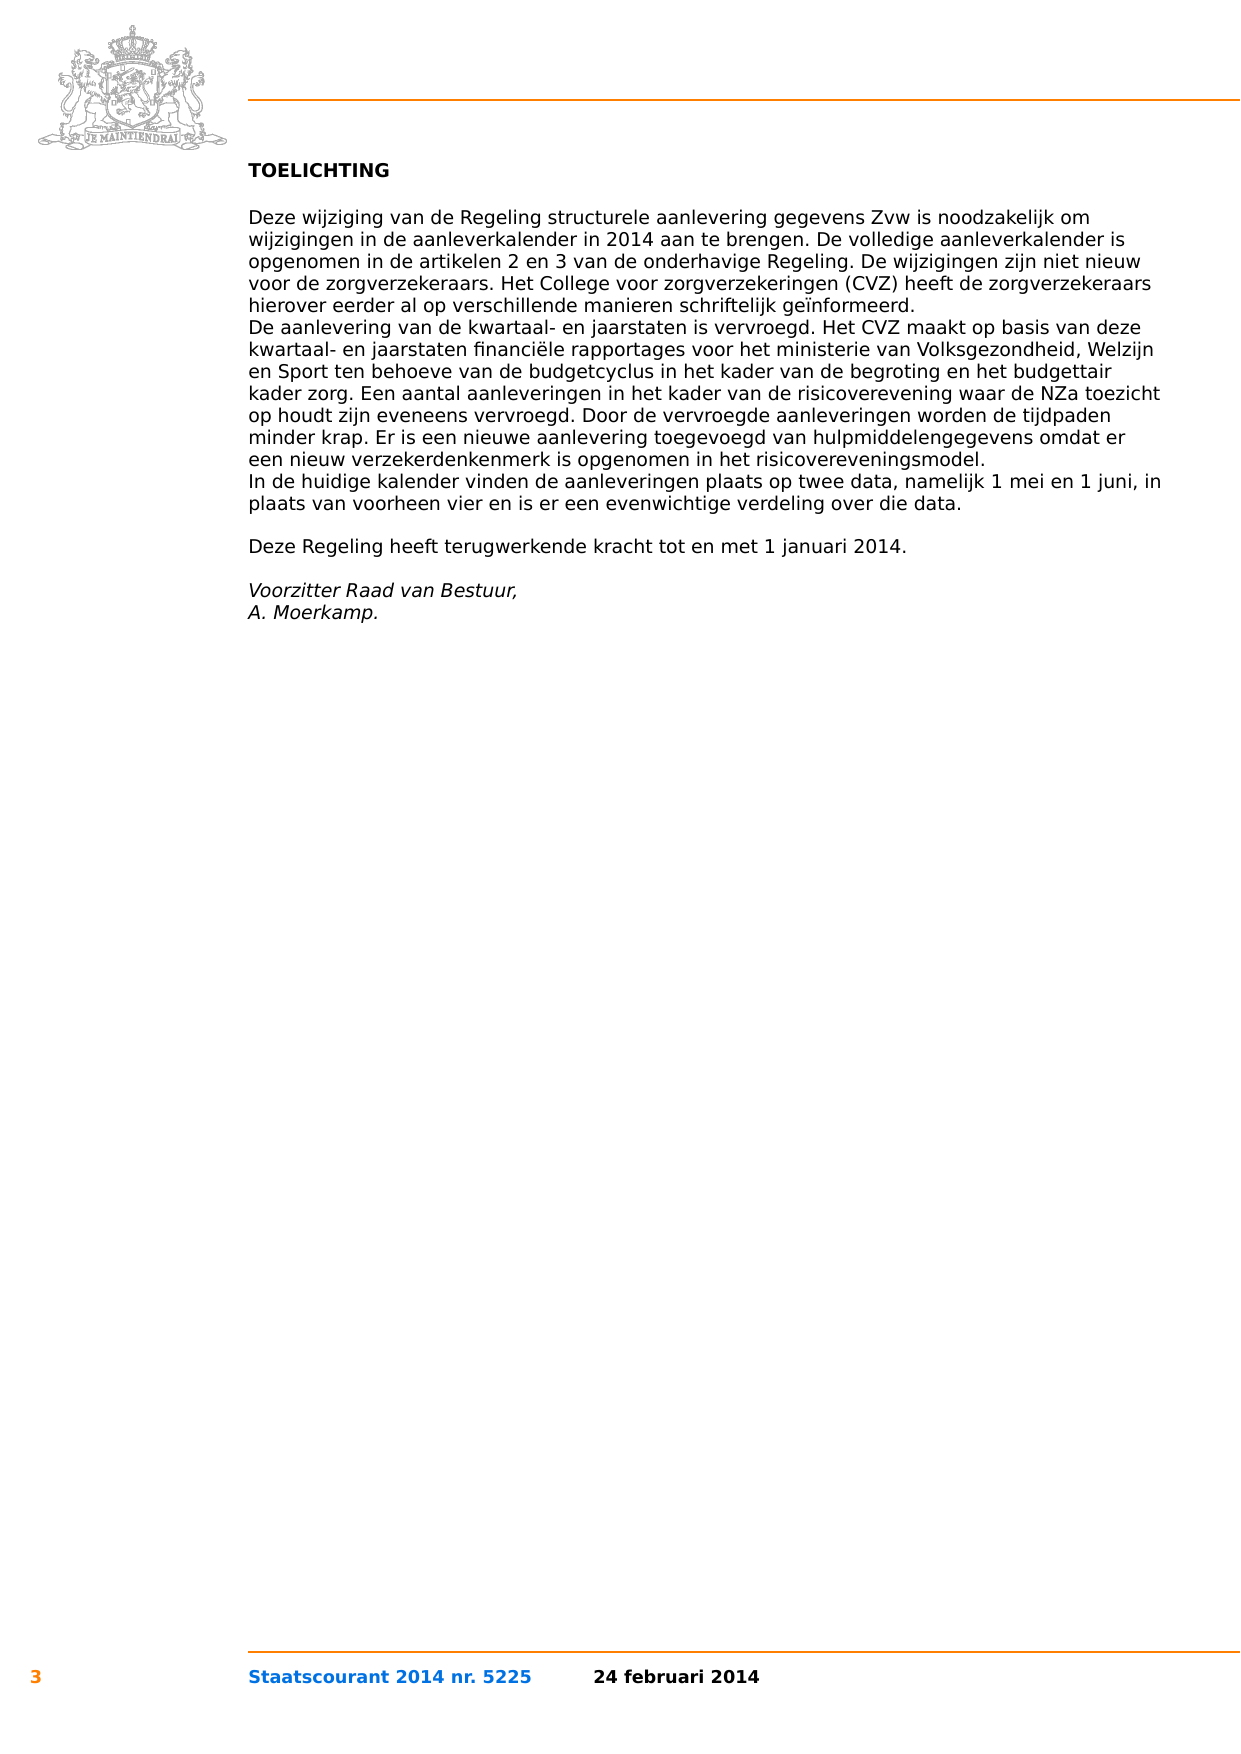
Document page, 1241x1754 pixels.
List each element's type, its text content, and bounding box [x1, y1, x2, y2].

text Deze Regeling heeft terugwerkende kracht tot en met 1 januari 2014. [248, 536, 1163, 558]
text In de huidige kalender vinden de aanleveringen plaats op twee data, namelijk 1 mei en 1 juni, in plaats van voorheen vier en is er een evenwichtige verdeling over die data. [248, 471, 1163, 514]
text De aanlevering van de kwartaal- en jaarstaten is vervroegd. Het CVZ maakt op basis van deze kwartaal- en jaarstaten financiële rapportages voor het ministerie van Volksgezondheid, Welzijn en Sport ten behoeve van de budgetcyclus in het kader van de begroting en het budgettair kader zorg. Een aantal aanleveringen in het kader van de risicoverevening waar de NZa toezicht op houdt zijn eveneens vervroegd. Door de vervroegde aanleveringen worden de tijdpaden minder krap. Er is een nieuwe aanlevering toegevoegd van hulpmiddelengegevens omdat er een nieuw verzekerdenkenmerk is opgenomen in het risicovereveningsmodel. [248, 317, 1163, 471]
text Voorzitter Raad van Bestuur, A. Moerkamp. [248, 580, 1163, 624]
text Deze wijziging van de Regeling structurele aanlevering gegevens Zvw is noodzakelijk om wijzigingen in de aanleverkalender in 2014 aan te brengen. De volledige aanleverkalender is opgenomen in de artikelen 2 en 3 van de onderhavige Regeling. De wijzigingen zijn niet nieuw voor de zorgverzekeraars. Het College voor zorgverzekeringen (CVZ) heeft de zorgverzekeraars hierover eerder al op verschillende manieren schriftelijk geïnformeerd. [248, 207, 1163, 317]
picture [38, 25, 227, 150]
subtitle TOELICHTING [248, 160, 1163, 182]
